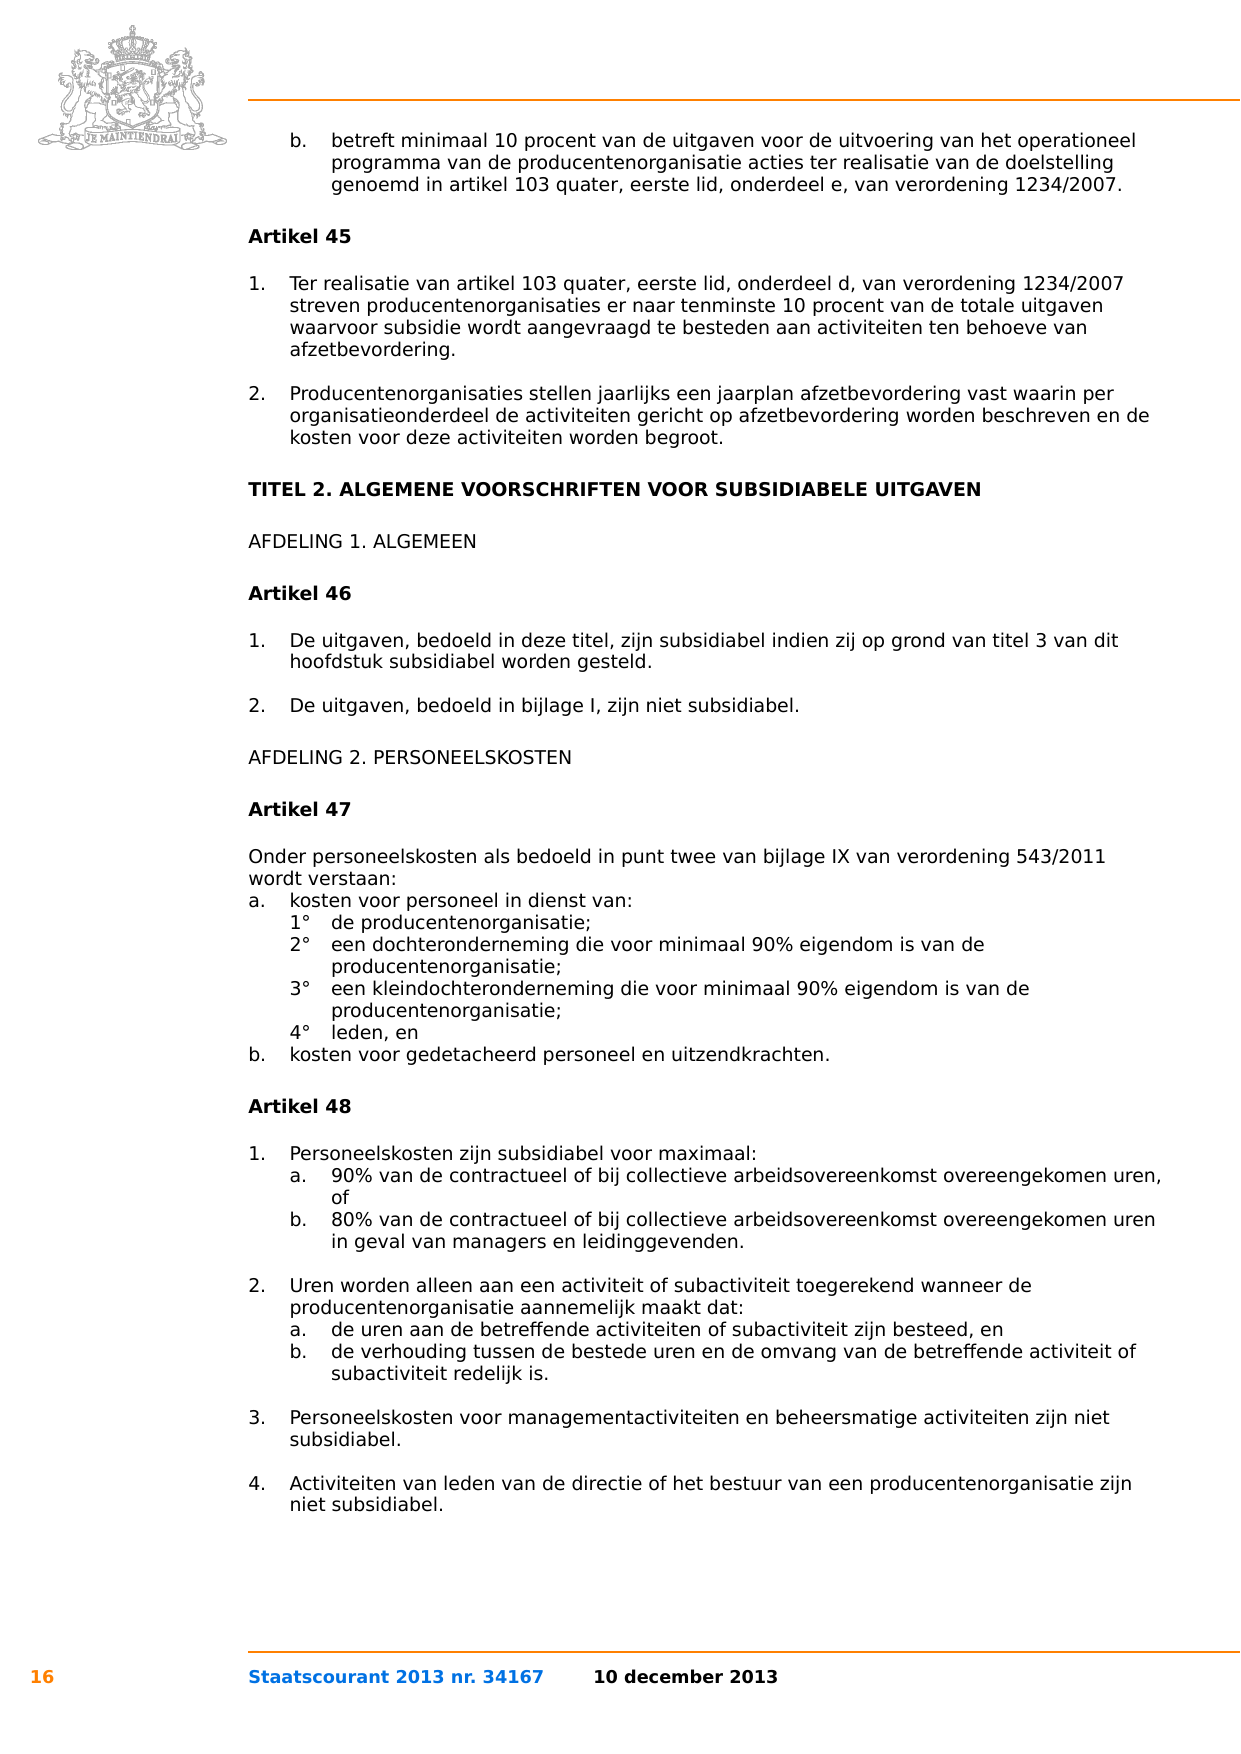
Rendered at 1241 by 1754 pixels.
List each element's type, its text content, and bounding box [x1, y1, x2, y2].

text b. kosten voor gedetacheerd personeel en uitzendkrachten. [248, 1044, 1163, 1066]
text 3. Personeelskosten voor managementactiviteiten en beheersmatige activiteiten zijn niet subsidiabel. [248, 1407, 1163, 1451]
subtitle Artikel 46 [248, 582, 1163, 604]
text a. kosten voor personeel in dienst van: [248, 890, 1163, 912]
text 1. De uitgaven, bedoeld in deze titel, zijn subsidiabel indien zij op grond van titel 3 van dit hoofdstuk subsidiabel worden gesteld. [248, 629, 1163, 673]
text 2. Producentenorganisaties stellen jaarlijks een jaarplan afzetbevordering vast waarin per organisatieonderdeel de activiteiten gericht op afzetbevordering worden beschreven en de kosten voor deze activiteiten worden begroot. [248, 383, 1163, 448]
text 4. Activiteiten van leden van de directie of het bestuur van een producentenorganisatie zijn niet subsidiabel. [248, 1472, 1163, 1516]
subtitle AFDELING 2. PERSONEELSKOSTEN [248, 747, 1163, 769]
subtitle AFDELING 1. ALGEMEEN [248, 531, 1163, 552]
text 2. De uitgaven, bedoeld in bijlage I, zijn niet subsidiabel. [248, 695, 1163, 717]
text a. 90% van de contractueel of bij collectieve arbeidsovereenkomst overeengekomen uren, of [289, 1165, 1163, 1209]
text 2. Uren worden alleen aan een activiteit of subactiviteit toegerekend wanneer de producentenorganisatie aannemelijk maakt dat: [248, 1275, 1163, 1319]
subtitle Artikel 45 [248, 226, 1163, 248]
text Onder personeelskosten als bedoeld in punt twee van bijlage IX van verordening 543/2011 wordt verstaan: [248, 846, 1163, 890]
picture [38, 25, 227, 150]
subtitle Artikel 48 [248, 1096, 1163, 1118]
text b. betreft minimaal 10 procent van de uitgaven voor de uitvoering van het operationeel programma van de producentenorganisatie acties ter realisatie van de doelstelling genoemd in artikel 103 quater, eerste lid, onderdeel e, van verordening 1234/2007. [289, 130, 1163, 196]
text b. de verhouding tussen de bestede uren en de omvang van de betreffende activiteit of subactiviteit redelijk is. [289, 1341, 1163, 1385]
text 1° de producentenorganisatie; [289, 912, 1163, 934]
text b. 80% van de contractueel of bij collectieve arbeidsovereenkomst overeengekomen uren in geval van managers en leidinggevenden. [289, 1209, 1163, 1253]
text 3° een kleindochteronderneming die voor minimaal 90% eigendom is van de producentenorganisatie; [289, 978, 1163, 1022]
subtitle TITEL 2. ALGEMENE VOORSCHRIFTEN VOOR SUBSIDIABELE UITGAVEN [248, 478, 1163, 501]
text 1. Ter realisatie van artikel 103 quater, eerste lid, onderdeel d, van verordening 1234/2007 streven producentenorganisaties er naar tenminste 10 procent van de totale uitgaven waarvoor subsidie wordt aangevraagd te besteden aan activiteiten ten behoeve van afzetbevordering. [248, 273, 1163, 361]
text 4° leden, en [289, 1022, 1163, 1044]
text 2° een dochteronderneming die voor minimaal 90% eigendom is van de producentenorganisatie; [289, 934, 1163, 978]
subtitle Artikel 47 [248, 799, 1163, 821]
text a. de uren aan de betreffende activiteiten of subactiviteit zijn besteed, en [289, 1319, 1163, 1341]
text 1. Personeelskosten zijn subsidiabel voor maximaal: [248, 1143, 1163, 1165]
